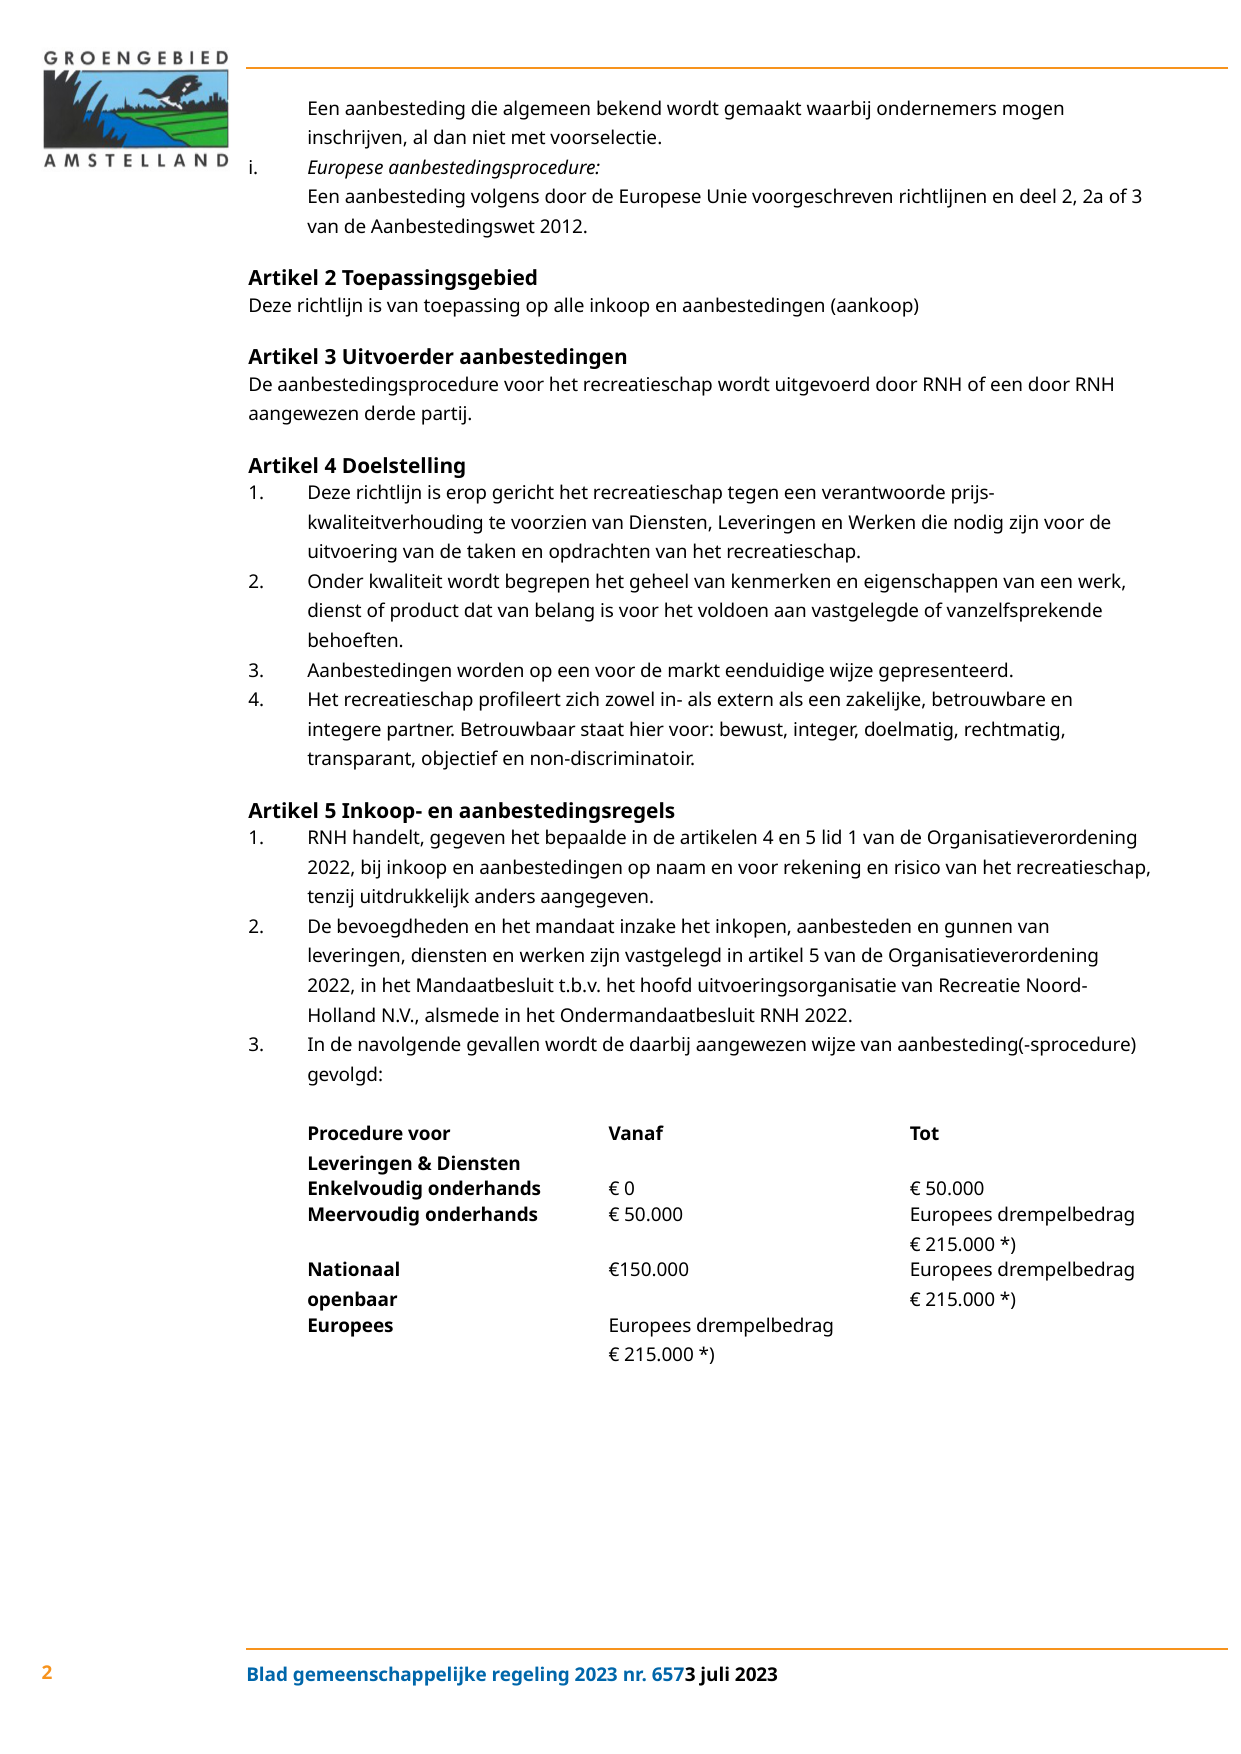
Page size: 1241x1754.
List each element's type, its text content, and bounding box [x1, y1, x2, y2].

list RNH handelt, gegeven het bepaalde in de artikelen 4 en 5 lid 1 van de Organisatieverordening 2022, bij inkoop en aanbestedingen op naam en voor rekening en risico van het recreatieschap, tenzij uitdrukkelijk anders aangegeven. [248, 824, 1152, 909]
list Een aanbesteding volgens door de Europese Unie voorgeschreven richtlijnen en deel 2, 2a of 3 van de Aanbestedingswet 2012. [248, 183, 1152, 239]
text Artikel 2 Toepassingsgebied [248, 263, 1152, 292]
text Artikel 5 Inkoop- en aanbestedingsregels [248, 796, 1152, 824]
table_cell Europees drempelbedrag € 215.000 *) [910, 1201, 1211, 1257]
table_cell € 50.000 [608, 1201, 909, 1257]
list Deze richtlijn is erop gericht het recreatieschap tegen een verantwoorde prijs-kwaliteitverhouding te voorzien van Diensten, Leveringen en Werken die nodig zijn voor de uitvoering van de taken en opdrachten van het recreatieschap. [248, 479, 1152, 564]
table_cell Nationaal openbaar [307, 1257, 608, 1312]
list In de navolgende gevallen wordt de daarbij aangewezen wijze van aanbesteding(-sprocedure) gevolgd: [248, 1031, 1152, 1087]
table_cell Europees drempelbedrag € 215.000 *) [910, 1257, 1211, 1312]
table_cell Europees [307, 1312, 608, 1367]
list Het recreatieschap profileert zich zowel in- als extern als een zakelijke, betrouwbare en integere partner. Betrouwbaar staat hier voor: bewust, integer, doelmatig, rechtmatig, transparant, objectief en non-discriminatoir. [248, 686, 1152, 771]
picture [41, 47, 231, 172]
table_cell [910, 1312, 1211, 1367]
table_cell Enkelvoudig onderhands [307, 1176, 608, 1201]
text Artikel 4 Doelstelling [248, 451, 1152, 479]
table_cell Meervoudig onderhands [307, 1201, 608, 1257]
text De aanbestedingsprocedure voor het recreatieschap wordt uitgevoerd door RNH of een door RNH aangewezen derde partij. [248, 371, 1152, 426]
list Europese aanbestedingsprocedure: [248, 154, 1152, 180]
text Deze richtlijn is van toepassing op alle inkoop en aanbestedingen (aankoop) [248, 292, 1152, 318]
table_header Vanaf [608, 1120, 909, 1176]
list Onder kwaliteit wordt begrepen het geheel van kenmerken en eigenschappen van een werk, dienst of product dat van belang is voor het voldoen aan vastgelegde of vanzelfsprekende behoeften. [248, 568, 1152, 653]
table_header Tot [910, 1120, 1211, 1176]
list Een aanbesteding die algemeen bekend wordt gemaakt waarbij ondernemers mogen inschrijven, al dan niet met voorselectie. [248, 95, 1152, 150]
list Aanbestedingen worden op een voor de markt eenduidige wijze gepresenteerd. [248, 657, 1152, 682]
table_cell €150.000 [608, 1257, 909, 1312]
table_cell € 50.000 [910, 1176, 1211, 1201]
table_cell Europees drempelbedrag € 215.000 *) [608, 1312, 909, 1367]
table_header Procedure voor Leveringen & Diensten [307, 1120, 608, 1176]
table_cell € 0 [608, 1176, 909, 1201]
list De bevoegdheden en het mandaat inzake het inkopen, aanbesteden en gunnen van leveringen, diensten en werken zijn vastgelegd in artikel 5 van de Organisatieverordening 2022, in het Mandaatbesluit t.b.v. het hoofd uitvoeringsorganisatie van Recreatie Noord-Holland N.V., alsmede in het Ondermandaatbesluit RNH 2022. [248, 913, 1152, 1028]
text Artikel 3 Uitvoerder aanbestedingen [248, 342, 1152, 371]
